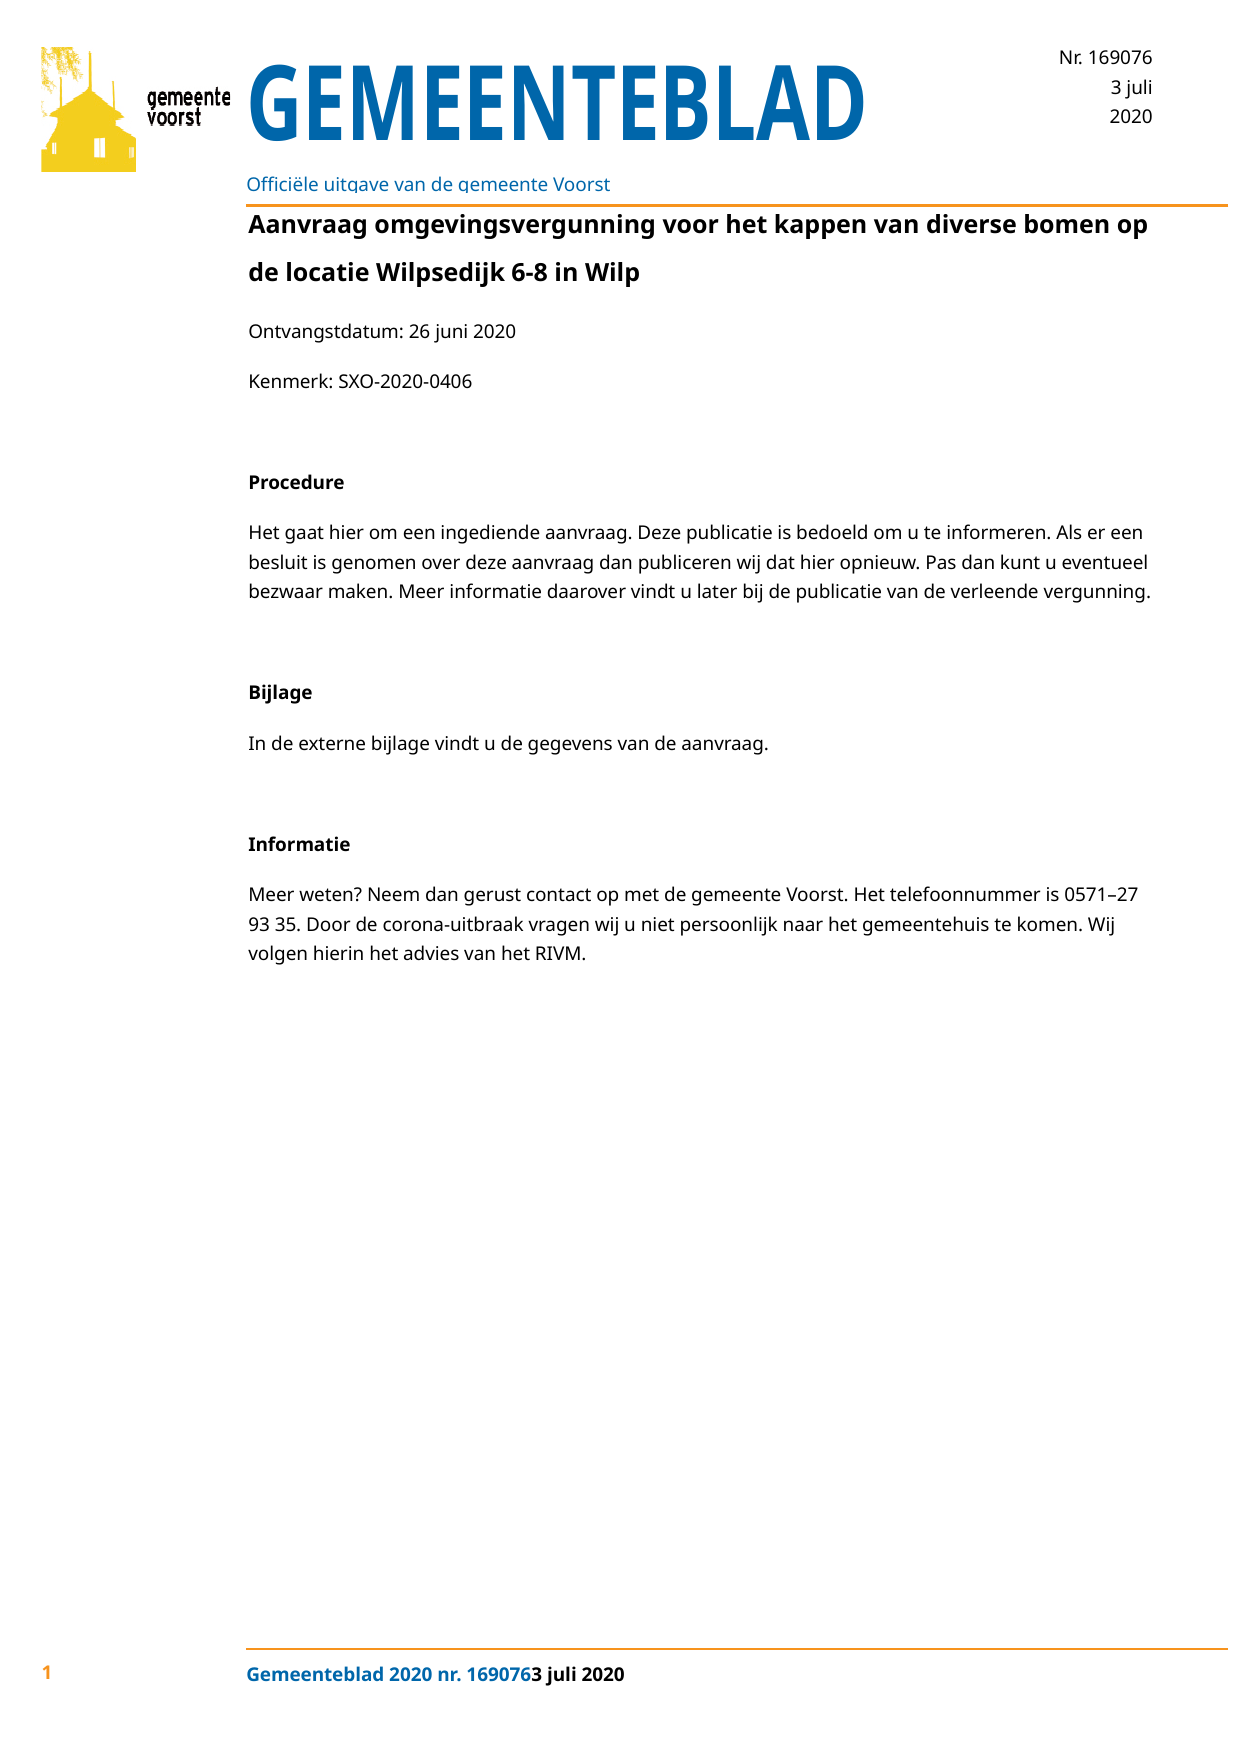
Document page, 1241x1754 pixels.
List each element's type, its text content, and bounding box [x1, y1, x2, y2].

text Kenmerk: SXO-2020-0406 [248, 368, 1152, 394]
text Aanvraag omgevingsvergunning voor het kappen van diverse bomen op de locatie Wilpsedijk 6-8 in Wilp [248, 207, 1152, 288]
text Het gaat hier om een ingediende aanvraag. Deze publicatie is bedoeld om u te informeren. Als er een besluit is genomen over deze aanvraag dan publiceren wij dat hier opnieuw. Pas dan kunt u eventueel bezwaar maken. Meer informatie daarover vindt u later bij de publicatie van de verleende vergunning. [248, 519, 1152, 604]
text Ontvangstdatum: 26 juni 2020 [248, 318, 1152, 344]
text Meer weten? Neem dan gerust contact op met de gemeente Voorst. Het telefoonnummer is 0571–27 93 35. Door de corona-uitbraak vragen wij u niet persoonlijk naar het gemeentehuis te komen. Wij volgen hierin het advies van het RIVM. [248, 881, 1152, 966]
text Informatie [248, 831, 1152, 857]
text Bijlage [248, 679, 1152, 705]
text Procedure [248, 469, 1152, 495]
picture [41, 47, 231, 172]
text In de externe bijlage vindt u de gegevens van de aanvraag. [248, 730, 1152, 756]
